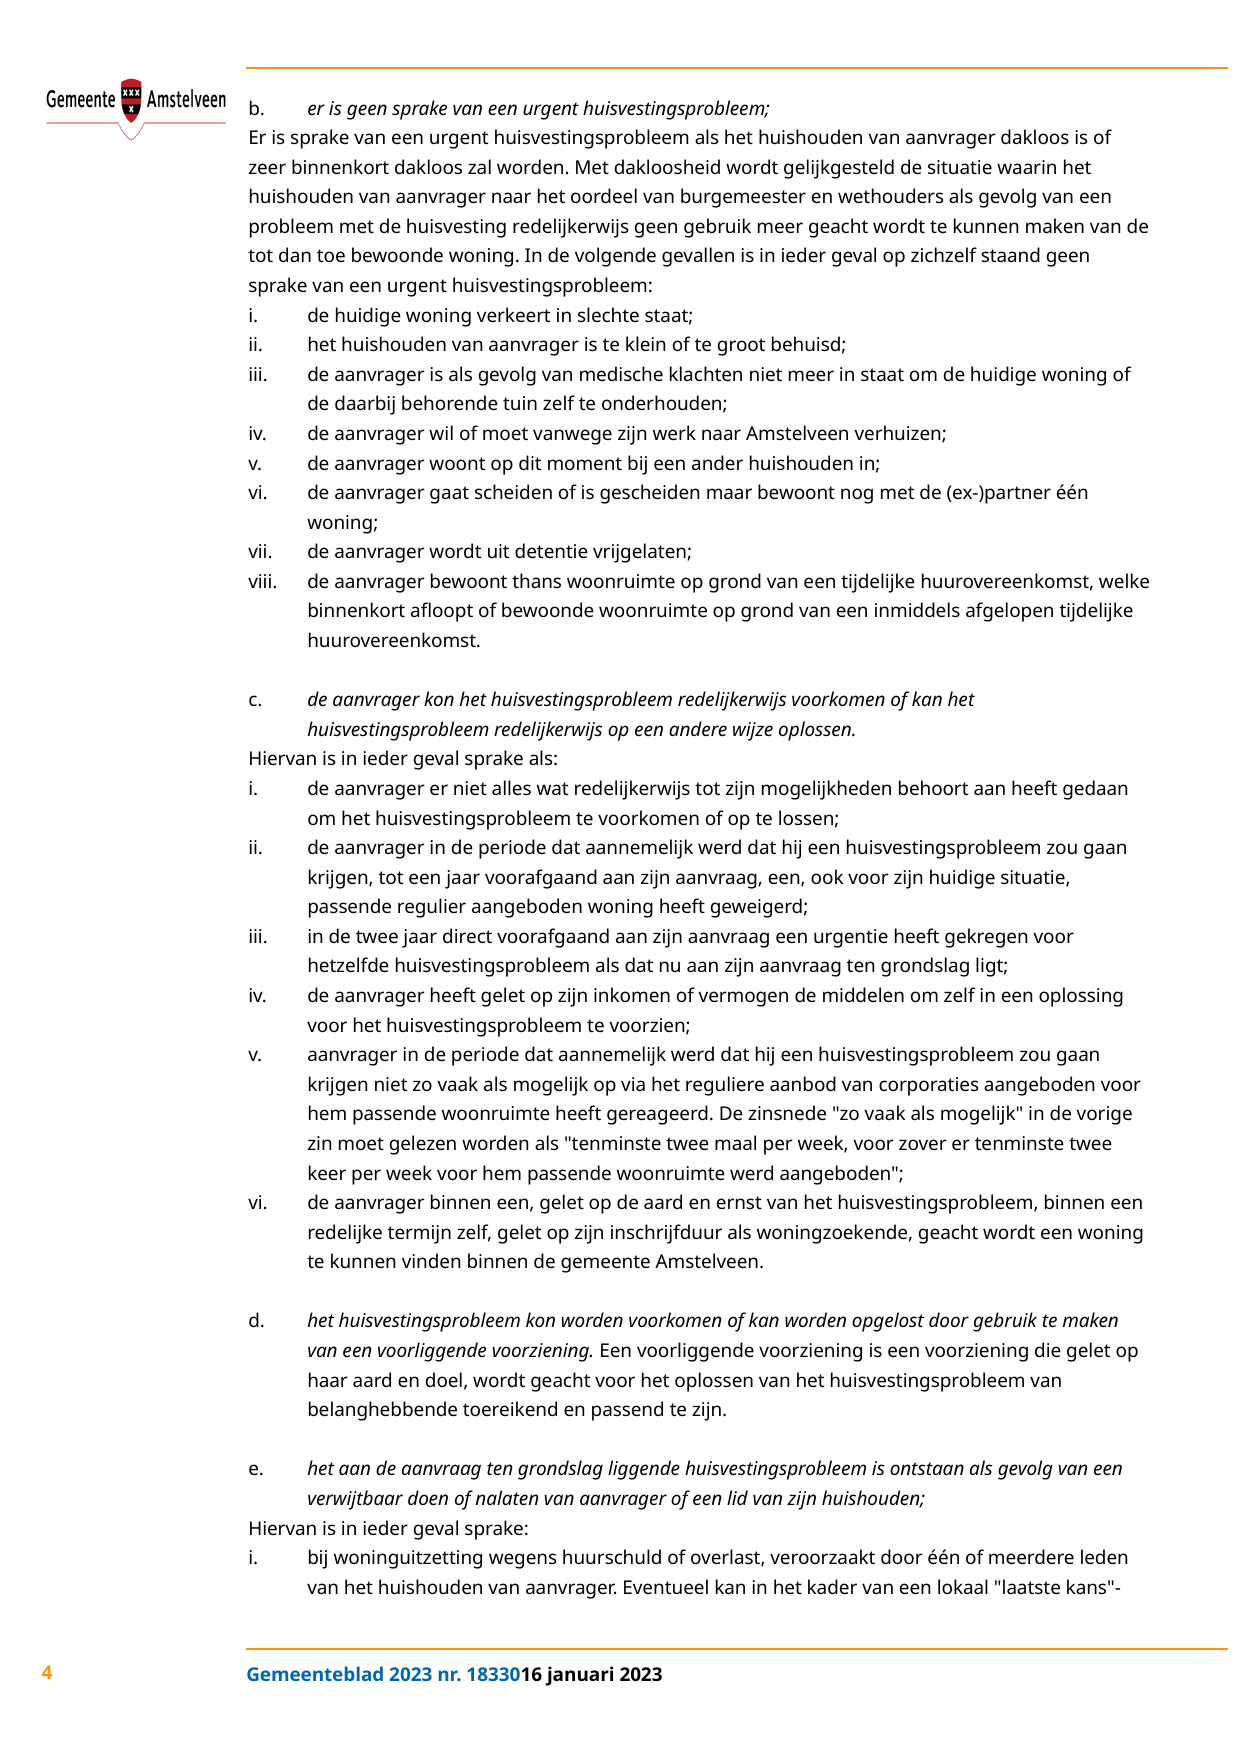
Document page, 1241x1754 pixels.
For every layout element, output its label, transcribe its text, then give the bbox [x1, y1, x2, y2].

list het huishouden van aanvrager is te klein of te groot behuisd; [248, 331, 1152, 357]
picture [41, 47, 231, 172]
list de aanvrager in de periode dat aannemelijk werd dat hij een huisvestingsprobleem zou gaan krijgen, tot een jaar voorafgaand aan zijn aanvraag, een, ook voor zijn huidige situatie, passende regulier aangeboden woning heeft geweigerd; [248, 834, 1152, 919]
list de aanvrager kon het huisvestingsprobleem redelijkerwijs voorkomen of kan het huisvestingsprobleem redelijkerwijs op een andere wijze oplossen. [248, 686, 1152, 742]
list aanvrager in de periode dat aannemelijk werd dat hij een huisvestingsprobleem zou gaan krijgen niet zo vaak als mogelijk op via het reguliere aanbod van corporaties aangeboden voor hem passende woonruimte heeft gereageerd. De zinsnede "zo vaak als mogelijk" in de vorige zin moet gelezen worden als "tenminste twee maal per week, voor zover er tenminste twee keer per week voor hem passende woonruimte werd aangeboden"; [248, 1041, 1152, 1186]
list de aanvrager woont op dit moment bij een ander huishouden in; [248, 450, 1152, 476]
list de huidige woning verkeert in slechte staat; [248, 302, 1152, 328]
list de aanvrager er niet alles wat redelijkerwijs tot zijn mogelijkheden behoort aan heeft gedaan om het huisvestingsprobleem te voorkomen of op te lossen; [248, 775, 1152, 831]
list het aan de aanvraag ten grondslag liggende huisvestingsprobleem is ontstaan als gevolg van een verwijtbaar doen of nalaten van aanvrager of een lid van zijn huishouden; [248, 1456, 1152, 1511]
text Er is sprake van een urgent huisvestingsprobleem als het huishouden van aanvrager dakloos is of zeer binnenkort dakloos zal worden. Met dakloosheid wordt gelijkgesteld de situatie waarin het huishouden van aanvrager naar het oordeel van burgemeester en wethouders als gevolg van een probleem met de huisvesting redelijkerwijs geen gebruik meer geacht wordt te kunnen maken van de tot dan toe bewoonde woning. In de volgende gevallen is in ieder geval op zichzelf staand geen sprake van een urgent huisvestingsprobleem: [248, 124, 1152, 298]
list de aanvrager wil of moet vanwege zijn werk naar Amstelveen verhuizen; [248, 420, 1152, 446]
list in de twee jaar direct voorafgaand aan zijn aanvraag een urgentie heeft gekregen voor hetzelfde huisvestingsprobleem als dat nu aan zijn aanvraag ten grondslag ligt; [248, 923, 1152, 978]
list de aanvrager wordt uit detentie vrijgelaten; [248, 538, 1152, 564]
list de aanvrager heeft gelet op zijn inkomen of vermogen de middelen om zelf in een oplossing voor het huisvestingsprobleem te voorzien; [248, 982, 1152, 1038]
list het huisvestingsprobleem kon worden voorkomen of kan worden opgelost door gebruik te maken van een voorliggende voorziening. Een voorliggende voorziening is een voorziening die gelet op haar aard en doel, wordt geacht voor het oplossen van het huisvestingsprobleem van belanghebbende toereikend en passend te zijn. [248, 1308, 1152, 1422]
list de aanvrager binnen een, gelet op de aard en ernst van het huisvestingsprobleem, binnen een redelijke termijn zelf, gelet op zijn inschrijfduur als woningzoekende, geacht wordt een woning te kunnen vinden binnen de gemeente Amstelveen. [248, 1189, 1152, 1274]
list de aanvrager gaat scheiden of is gescheiden maar bewoont nog met de (ex-)partner één woning; [248, 479, 1152, 535]
list de aanvrager is als gevolg van medische klachten niet meer in staat om de huidige woning of de daarbij behorende tuin zelf te onderhouden; [248, 361, 1152, 416]
text Hiervan is in ieder geval sprake: [248, 1515, 1152, 1541]
text Hiervan is in ieder geval sprake als: [248, 746, 1152, 771]
list er is geen sprake van een urgent huisvestingsprobleem; [248, 95, 1152, 121]
list de aanvrager bewoont thans woonruimte op grond van een tijdelijke huurovereenkomst, welke binnenkort afloopt of bewoonde woonruimte op grond van een inmiddels afgelopen tijdelijke huurovereenkomst. [248, 568, 1152, 653]
list bij woninguitzetting wegens huurschuld of overlast, veroorzaakt door één of meerdere leden van het huishouden van aanvrager. Eventueel kan in het kader van een lokaal "laatste kans"- [248, 1544, 1152, 1600]
